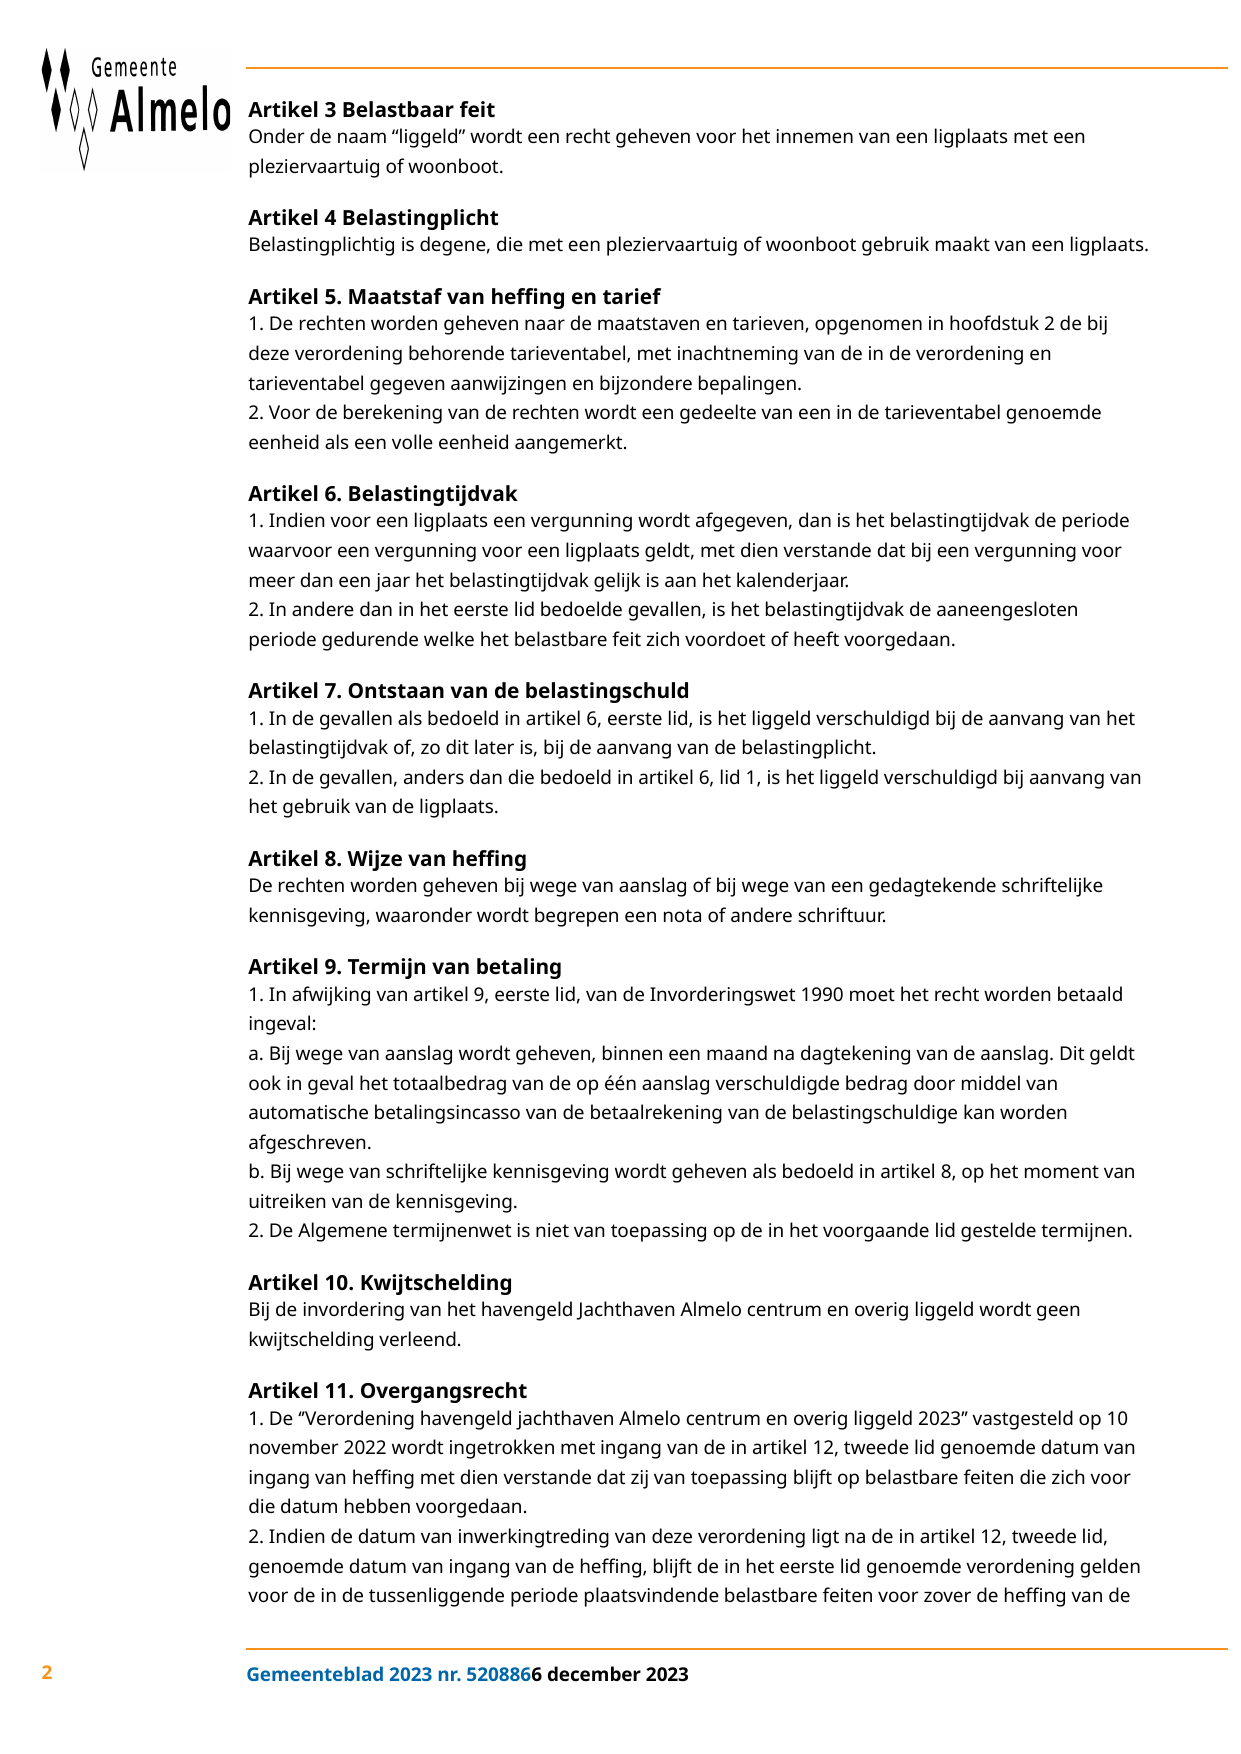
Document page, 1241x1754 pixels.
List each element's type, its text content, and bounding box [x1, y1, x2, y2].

picture [41, 47, 231, 172]
text Artikel 10. Kwijtschelding [248, 1268, 1152, 1296]
text Artikel 11. Overgangsrecht [248, 1376, 1152, 1405]
text a. Bij wege van aanslag wordt geheven, binnen een maand na dagtekening van de aanslag. Dit geldt ook in geval het totaalbedrag van de op één aanslag verschuldigde bedrag door middel van automatische betalingsincasso van de betaalrekening van de belastingschuldige kan worden afgeschreven. [248, 1040, 1152, 1154]
text 1. Indien voor een ligplaats een vergunning wordt afgegeven, dan is het belastingtijdvak de periode waarvoor een vergunning voor een ligplaats geldt, met dien verstande dat bij een vergunning voor meer dan een jaar het belastingtijdvak gelijk is aan het kalenderjaar. [248, 508, 1152, 593]
text Artikel 3 Belastbaar feit [248, 95, 1152, 123]
text 1. De ‘’Verordening havengeld jachthaven Almelo centrum en overig liggeld 2023’’ vastgesteld op 10 november 2022 wordt ingetrokken met ingang van de in artikel 12, tweede lid genoemde datum van ingang van heffing met dien verstande dat zij van toepassing blijft op belastbare feiten die zich voor die datum hebben voorgedaan. [248, 1405, 1152, 1519]
text 1. De rechten worden geheven naar de maatstaven en tarieven, opgenomen in hoofdstuk 2 de bij deze verordening behorende tarieventabel, met inachtneming van de in de verordening en tarieventabel gegeven aanwijzingen en bijzondere bepalingen. [248, 311, 1152, 395]
text 2. Indien de datum van inwerkingtreding van deze verordening ligt na de in artikel 12, tweede lid, genoemde datum van ingang van de heffing, blijft de in het eerste lid genoemde verordening gelden voor de in de tussenliggende periode plaatsvindende belastbare feiten voor zover de heffing van de [248, 1523, 1152, 1608]
text Artikel 9. Termijn van betaling [248, 952, 1152, 981]
text Artikel 8. Wijze van heffing [248, 844, 1152, 872]
text 2. Voor de berekening van de rechten wordt een gedeelte van een in de tarieventabel genoemde eenheid als een volle eenheid aangemerkt. [248, 399, 1152, 454]
text Artikel 4 Belastingplicht [248, 203, 1152, 232]
text Artikel 6. Belastingtijdvak [248, 479, 1152, 508]
text Artikel 7. Ontstaan van de belastingschuld [248, 676, 1152, 705]
text 2. In andere dan in het eerste lid bedoelde gevallen, is het belastingtijdvak de aaneengesloten periode gedurende welke het belastbare feit zich voordoet of heeft voorgedaan. [248, 596, 1152, 652]
text De rechten worden geheven bij wege van aanslag of bij wege van een gedagtekende schriftelijke kennisgeving, waaronder wordt begrepen een nota of andere schriftuur. [248, 872, 1152, 928]
text Bij de invordering van het havengeld Jachthaven Almelo centrum en overig liggeld wordt geen kwijtschelding verleend. [248, 1296, 1152, 1352]
text Belastingplichtig is degene, die met een pleziervaartuig of woonboot gebruik maakt van een ligplaats. [248, 232, 1152, 257]
text 1. In afwijking van artikel 9, eerste lid, van de Invorderingswet 1990 moet het recht worden betaald ingeval: [248, 981, 1152, 1036]
text 1. In de gevallen als bedoeld in artikel 6, eerste lid, is het liggeld verschuldigd bij de aanvang van het belastingtijdvak of, zo dit later is, bij de aanvang van de belastingplicht. [248, 705, 1152, 760]
text Onder de naam “liggeld” wordt een recht geheven voor het innemen van een ligplaats met een pleziervaartuig of woonboot. [248, 123, 1152, 178]
text 2. De Algemene termijnenwet is niet van toepassing op de in het voorgaande lid gestelde termijnen. [248, 1218, 1152, 1243]
text 2. In de gevallen, anders dan die bedoeld in artikel 6, lid 1, is het liggeld verschuldigd bij aanvang van het gebruik van de ligplaats. [248, 764, 1152, 819]
text Artikel 5. Maatstaf van heffing en tarief [248, 282, 1152, 311]
text b. Bij wege van schriftelijke kennisgeving wordt geheven als bedoeld in artikel 8, op het moment van uitreiken van de kennisgeving. [248, 1158, 1152, 1214]
